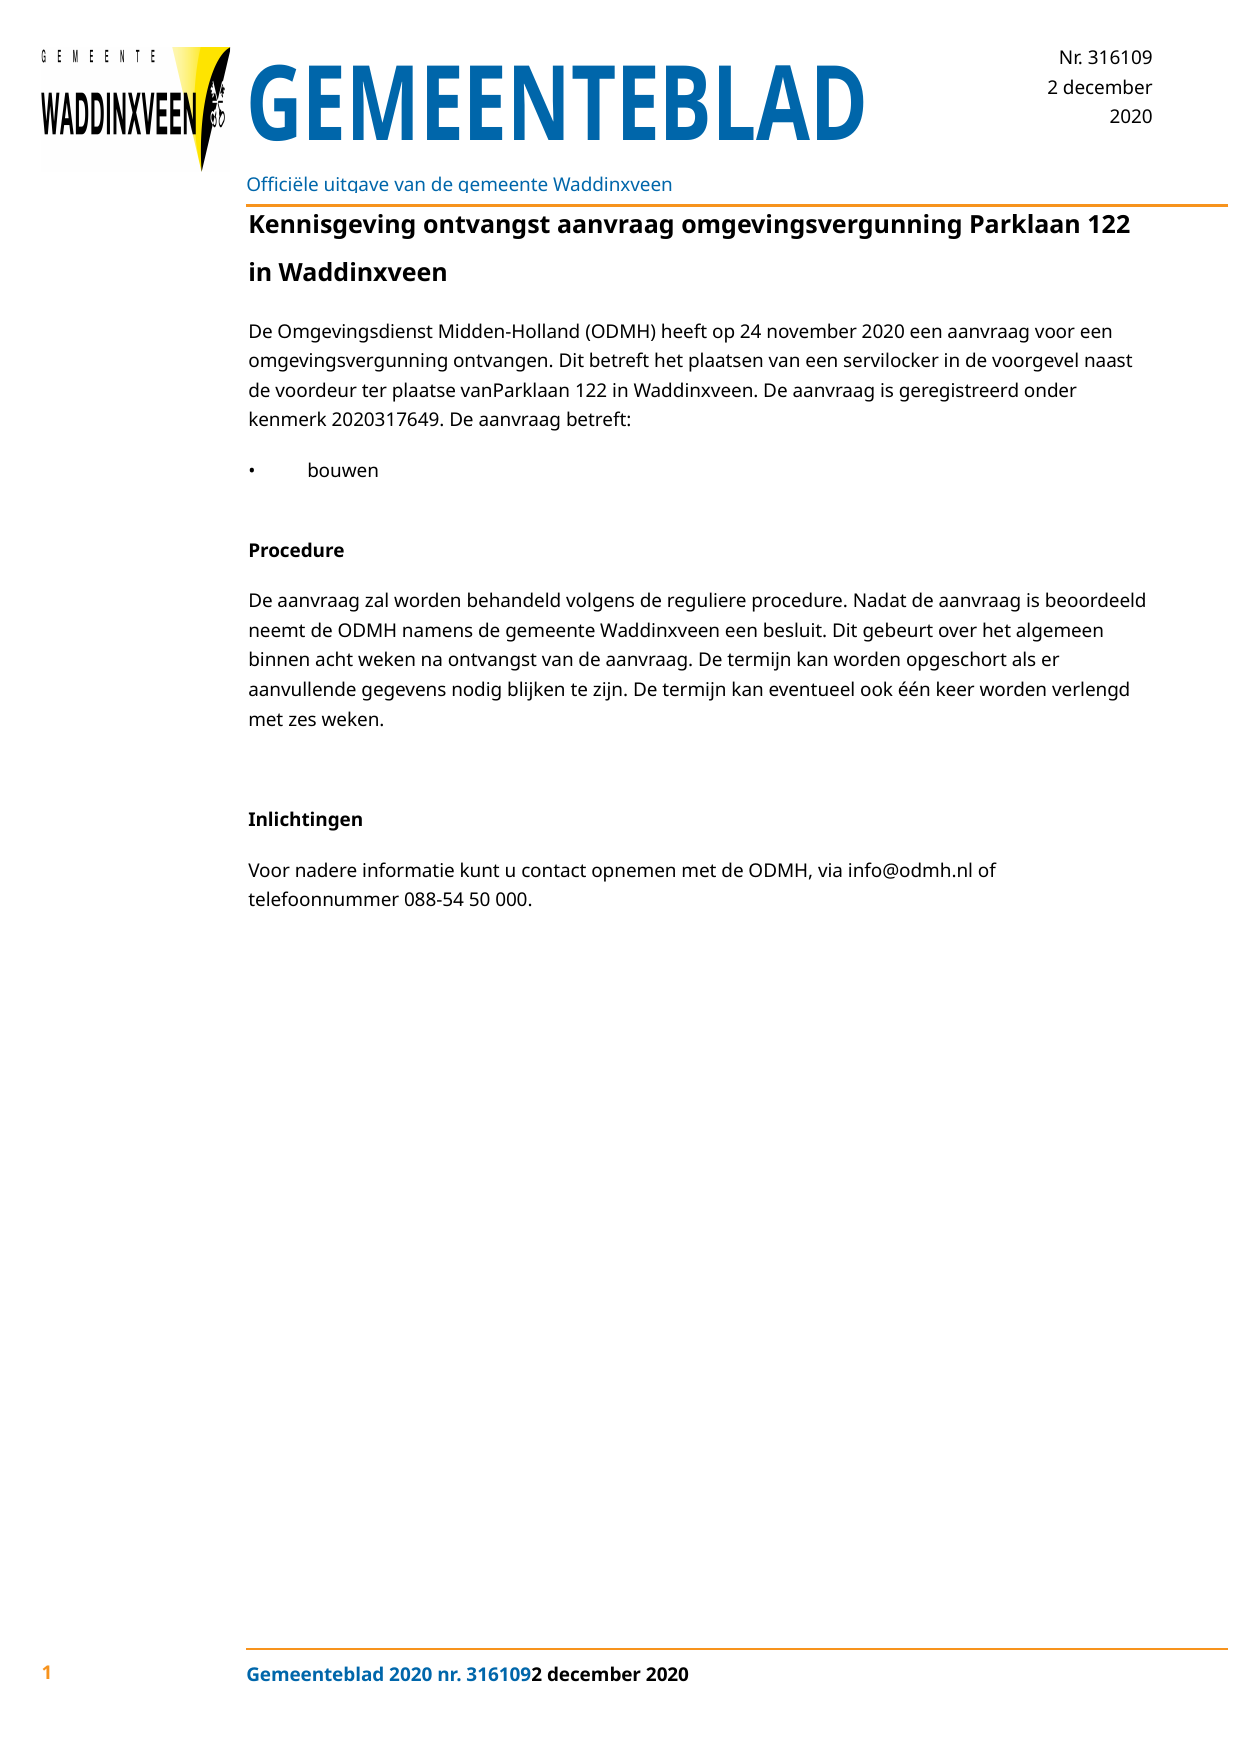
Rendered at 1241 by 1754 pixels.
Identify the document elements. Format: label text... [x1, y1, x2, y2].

text Kennisgeving ontvangst aanvraag omgevingsvergunning Parklaan 122 in Waddinxveen [248, 207, 1152, 288]
text De Omgevingsdienst Midden-Holland (ODMH) heeft op 24 november 2020 een aanvraag voor een omgevingsvergunning ontvangen. Dit betreft het plaatsen van een servilocker in de voorgevel naast de voordeur ter plaatse vanParklaan 122 in Waddinxveen. De aanvraag is geregistreerd onder kenmerk 2020317649. De aanvraag betreft: [248, 318, 1152, 432]
text Voor nadere informatie kunt u contact opnemen met de ODMH, via info@odmh.nl of telefoonnummer 088-54 50 000. [248, 857, 1152, 912]
text De aanvraag zal worden behandeld volgens de reguliere procedure. Nadat de aanvraag is beoordeeld neemt de ODMH namens de gemeente Waddinxveen een besluit. Dit gebeurt over het algemeen binnen acht weken na ontvangst van de aanvraag. De termijn kan worden opgeschort als er aanvullende gegevens nodig blijken te zijn. De termijn kan eventueel ook één keer worden verlengd met zes weken. [248, 587, 1152, 732]
list bouwen [248, 457, 1152, 483]
text Procedure [248, 537, 1152, 563]
picture [41, 47, 231, 172]
text Inlichtingen [248, 807, 1152, 832]
